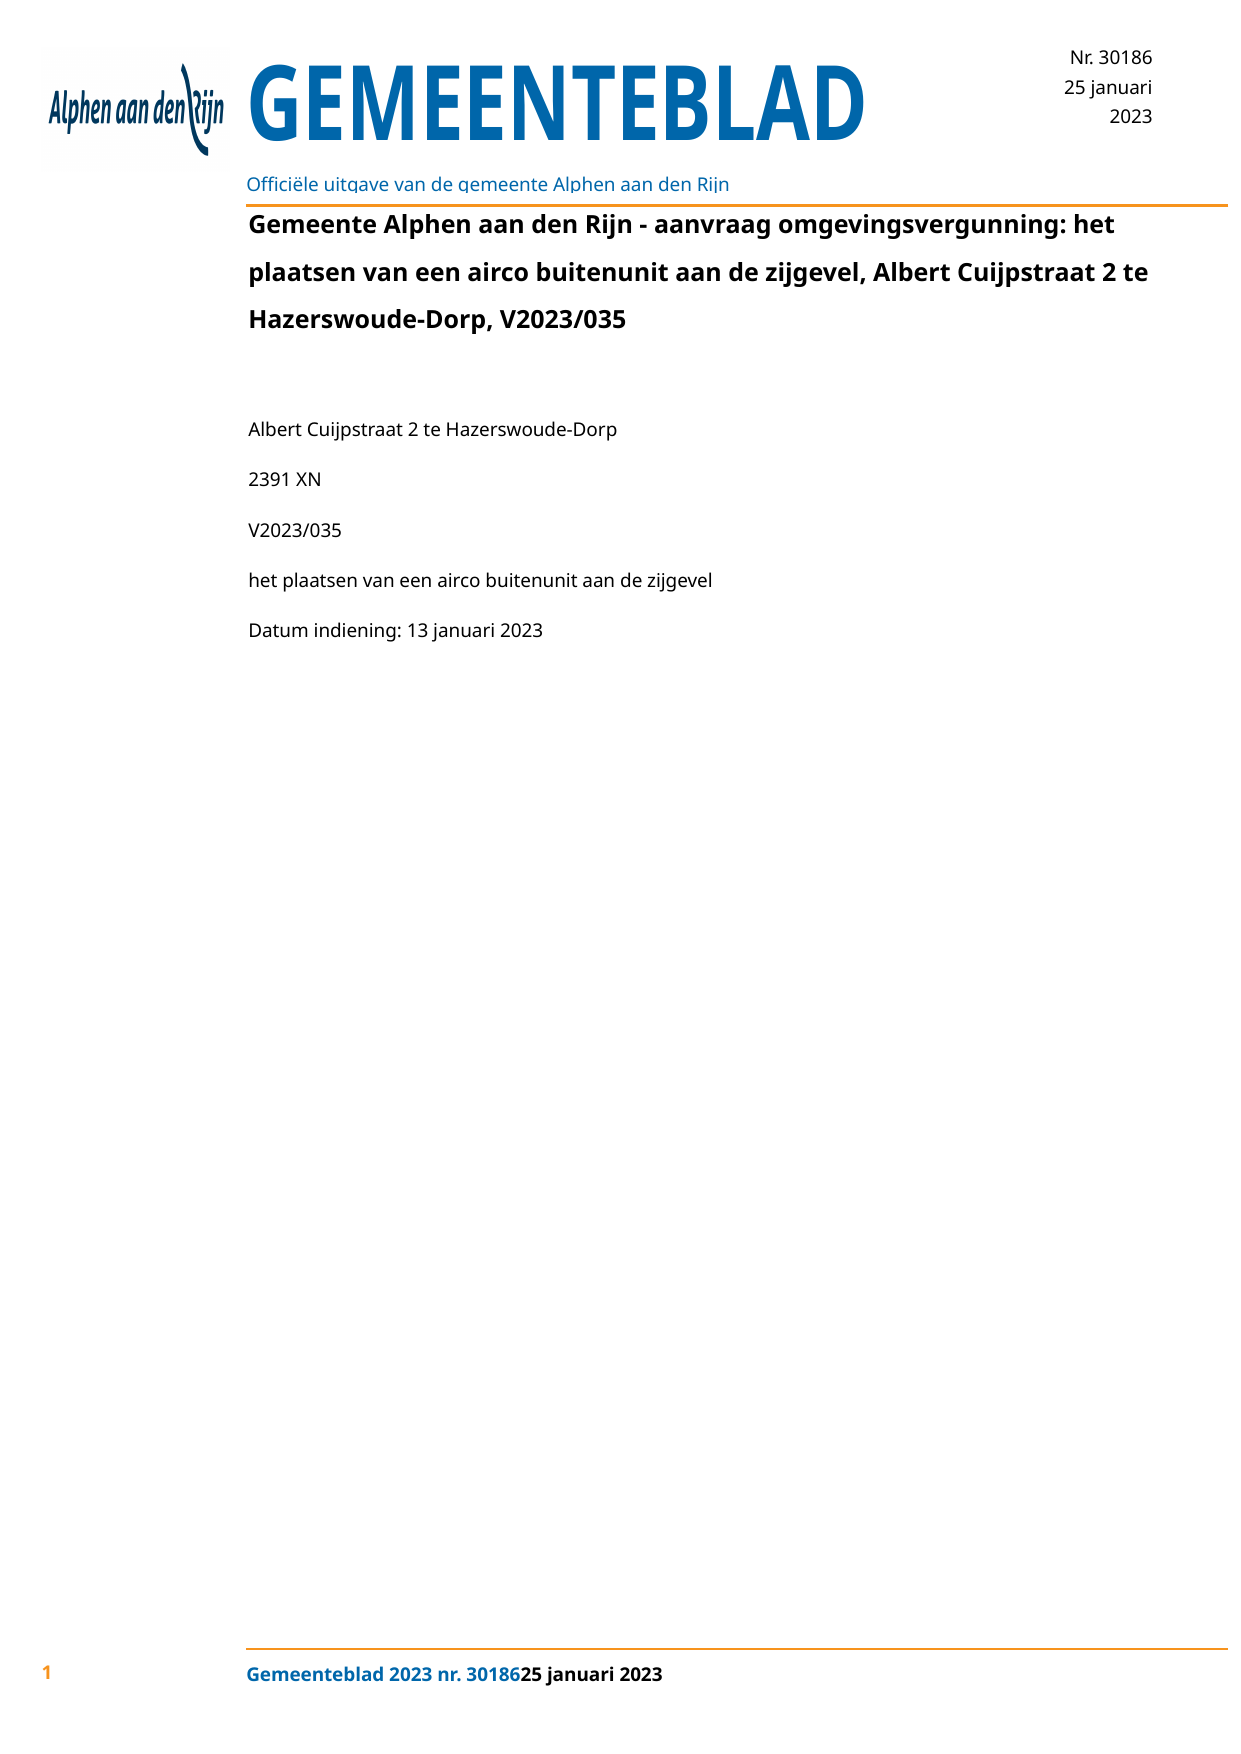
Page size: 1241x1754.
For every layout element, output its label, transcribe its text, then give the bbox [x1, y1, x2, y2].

text Datum indiening: 13 januari 2023 [248, 618, 1152, 643]
text 2391 XN [248, 466, 1152, 492]
text Albert Cuijpstraat 2 te Hazerswoude-Dorp [248, 416, 1152, 442]
text het plaatsen van een airco buitenunit aan de zijgevel [248, 567, 1152, 593]
picture [41, 47, 231, 172]
text V2023/035 [248, 517, 1152, 542]
text Gemeente Alphen aan den Rijn - aanvraag omgevingsvergunning: het plaatsen van een airco buitenunit aan de zijgevel, Albert Cuijpstraat 2 te Hazerswoude-Dorp, V2023/035 [248, 207, 1152, 336]
